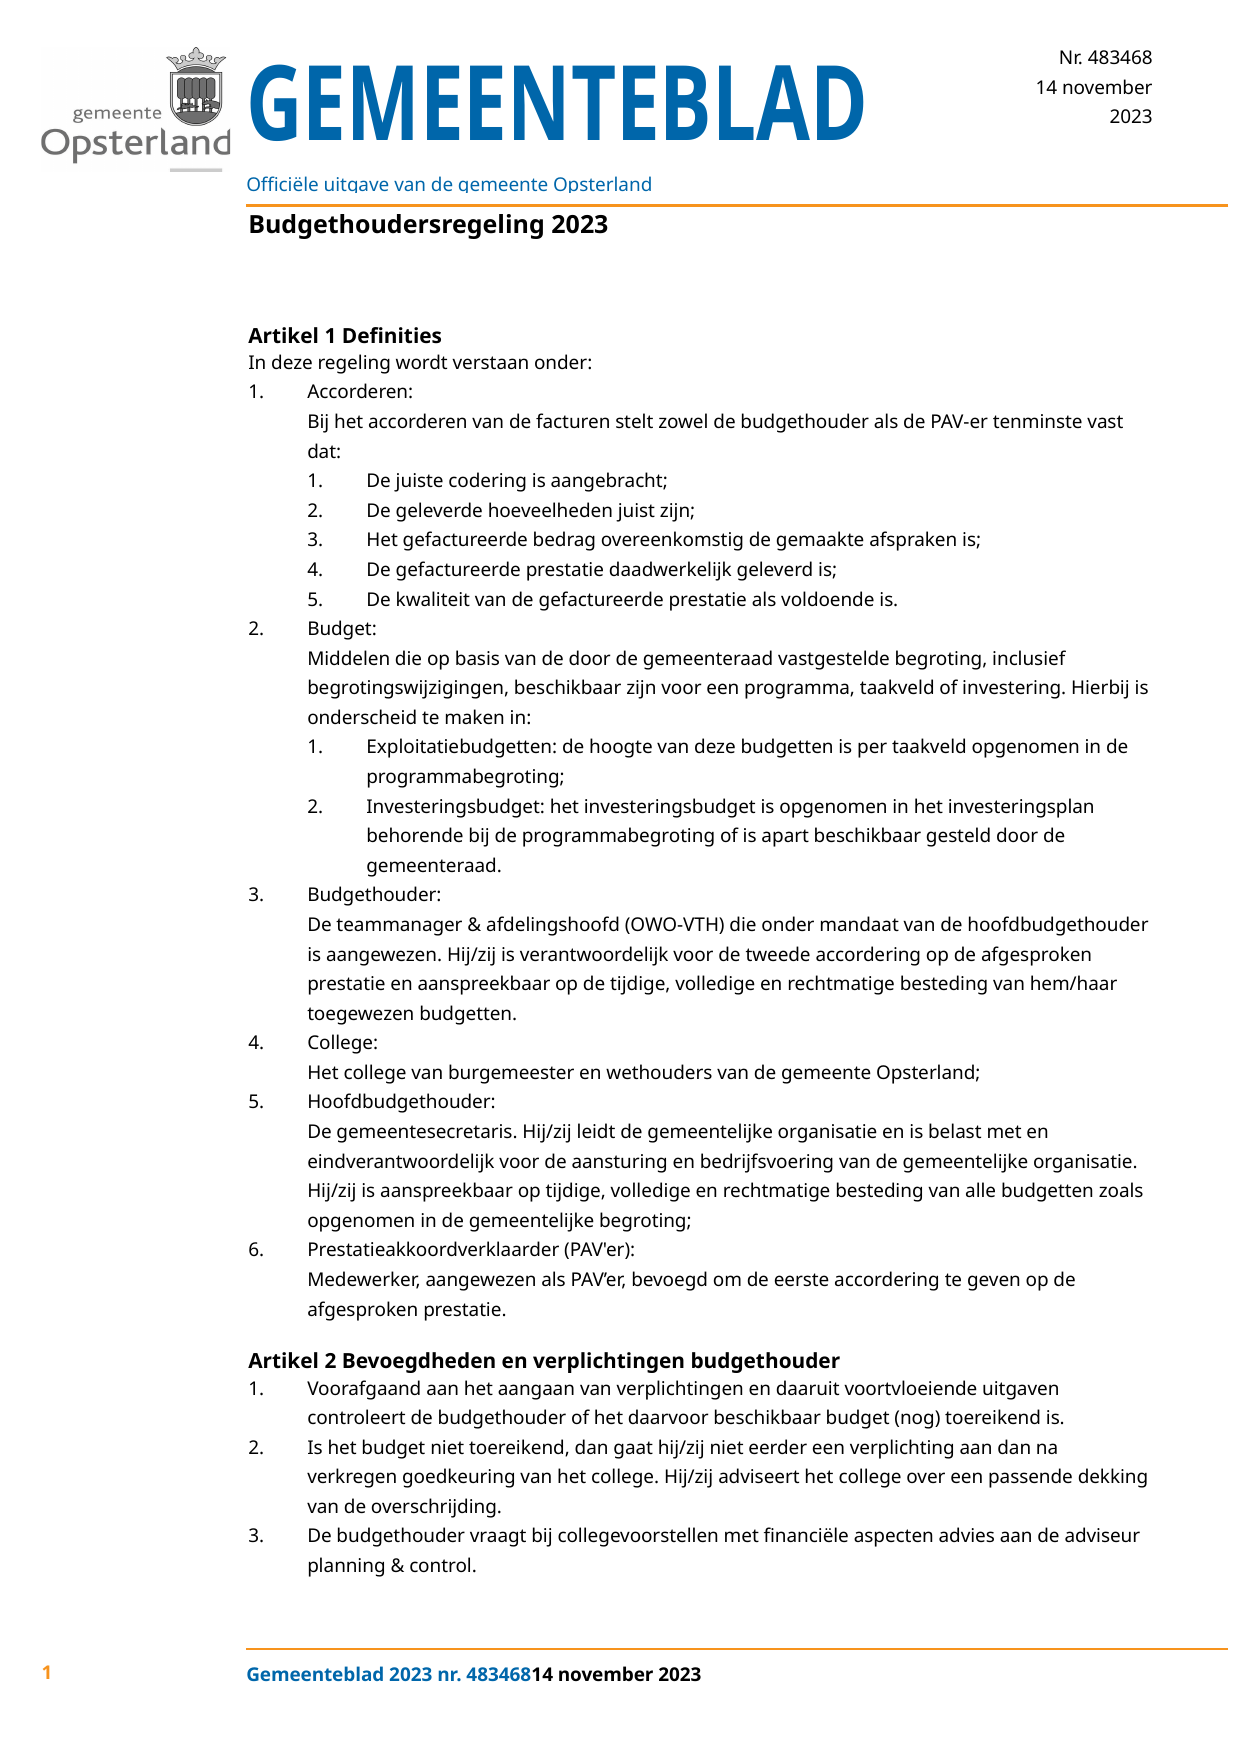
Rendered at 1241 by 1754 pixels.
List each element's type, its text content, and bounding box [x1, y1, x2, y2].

list De teammanager & afdelingshoofd (OWO-VTH) die onder mandaat van de hoofdbudgethouder is aangewezen. Hij/zij is verantwoordelijk voor de tweede accordering op de afgesproken prestatie en aanspreekbaar op de tijdige, volledige en rechtmatige besteding van hem/haar toegewezen budgetten. [248, 911, 1152, 1026]
list Is het budget niet toereikend, dan gaat hij/zij niet eerder een verplichting aan dan na verkregen goedkeuring van het college. Hij/zij adviseert het college over een passende dekking van de overschrijding. [248, 1434, 1152, 1519]
list Het college van burgemeester en wethouders van de gemeente Opsterland; [248, 1059, 1152, 1085]
list Voorafgaand aan het aangaan van verplichtingen en daaruit voortvloeiende uitgaven controleert de budgethouder of het daarvoor beschikbaar budget (nog) toereikend is. [248, 1375, 1152, 1430]
list Prestatieakkoordverklaarder (PAV'er): [248, 1237, 1152, 1262]
list Budget: [248, 615, 1152, 641]
list De budgethouder vraagt bij collegevoorstellen met financiële aspecten advies aan de adviseur planning & control. [248, 1523, 1152, 1578]
list Accorderen: [248, 379, 1152, 404]
list Bij het accorderen van de facturen stelt zowel de budgethouder als de PAV-er tenminste vast dat: [248, 408, 1152, 464]
list Investeringsbudget: het investeringsbudget is opgenomen in het investeringsplan behorende bij de programmabegroting of is apart beschikbaar gesteld door de gemeenteraad. [307, 793, 1152, 878]
list Budgethouder: [248, 882, 1152, 907]
text Artikel 1 Definities [248, 321, 1152, 349]
text Artikel 2 Bevoegdheden en verplichtingen budgethouder [248, 1346, 1152, 1375]
list Het gefactureerde bedrag overeenkomstig de gemaakte afspraken is; [307, 527, 1152, 552]
list De kwaliteit van de gefactureerde prestatie als voldoende is. [307, 586, 1152, 612]
list De geleverde hoeveelheden juist zijn; [307, 497, 1152, 523]
text Budgethoudersregeling 2023 [248, 207, 1152, 241]
list Medewerker, aangewezen als PAV’er, bevoegd om de eerste accordering te geven op de afgesproken prestatie. [248, 1266, 1152, 1322]
list Hoofdbudgethouder: [248, 1089, 1152, 1114]
list College: [248, 1029, 1152, 1055]
list De gefactureerde prestatie daadwerkelijk geleverd is; [307, 556, 1152, 582]
list De juiste codering is aangebracht; [307, 467, 1152, 493]
list Middelen die op basis van de door de gemeenteraad vastgestelde begroting, inclusief begrotingswijzigingen, beschikbaar zijn voor een programma, taakveld of investering. Hierbij is onderscheid te maken in: [248, 645, 1152, 730]
list Exploitatiebudgetten: de hoogte van deze budgetten is per taakveld opgenomen in de programmabegroting; [307, 734, 1152, 789]
picture [41, 47, 231, 172]
text In deze regeling wordt verstaan onder: [248, 349, 1152, 375]
list De gemeentesecretaris. Hij/zij leidt de gemeentelijke organisatie en is belast met en eindverantwoordelijk voor de aansturing en bedrijfsvoering van de gemeentelijke organisatie. Hij/zij is aanspreekbaar op tijdige, volledige en rechtmatige besteding van alle budgetten zoals opgenomen in de gemeentelijke begroting; [248, 1118, 1152, 1233]
